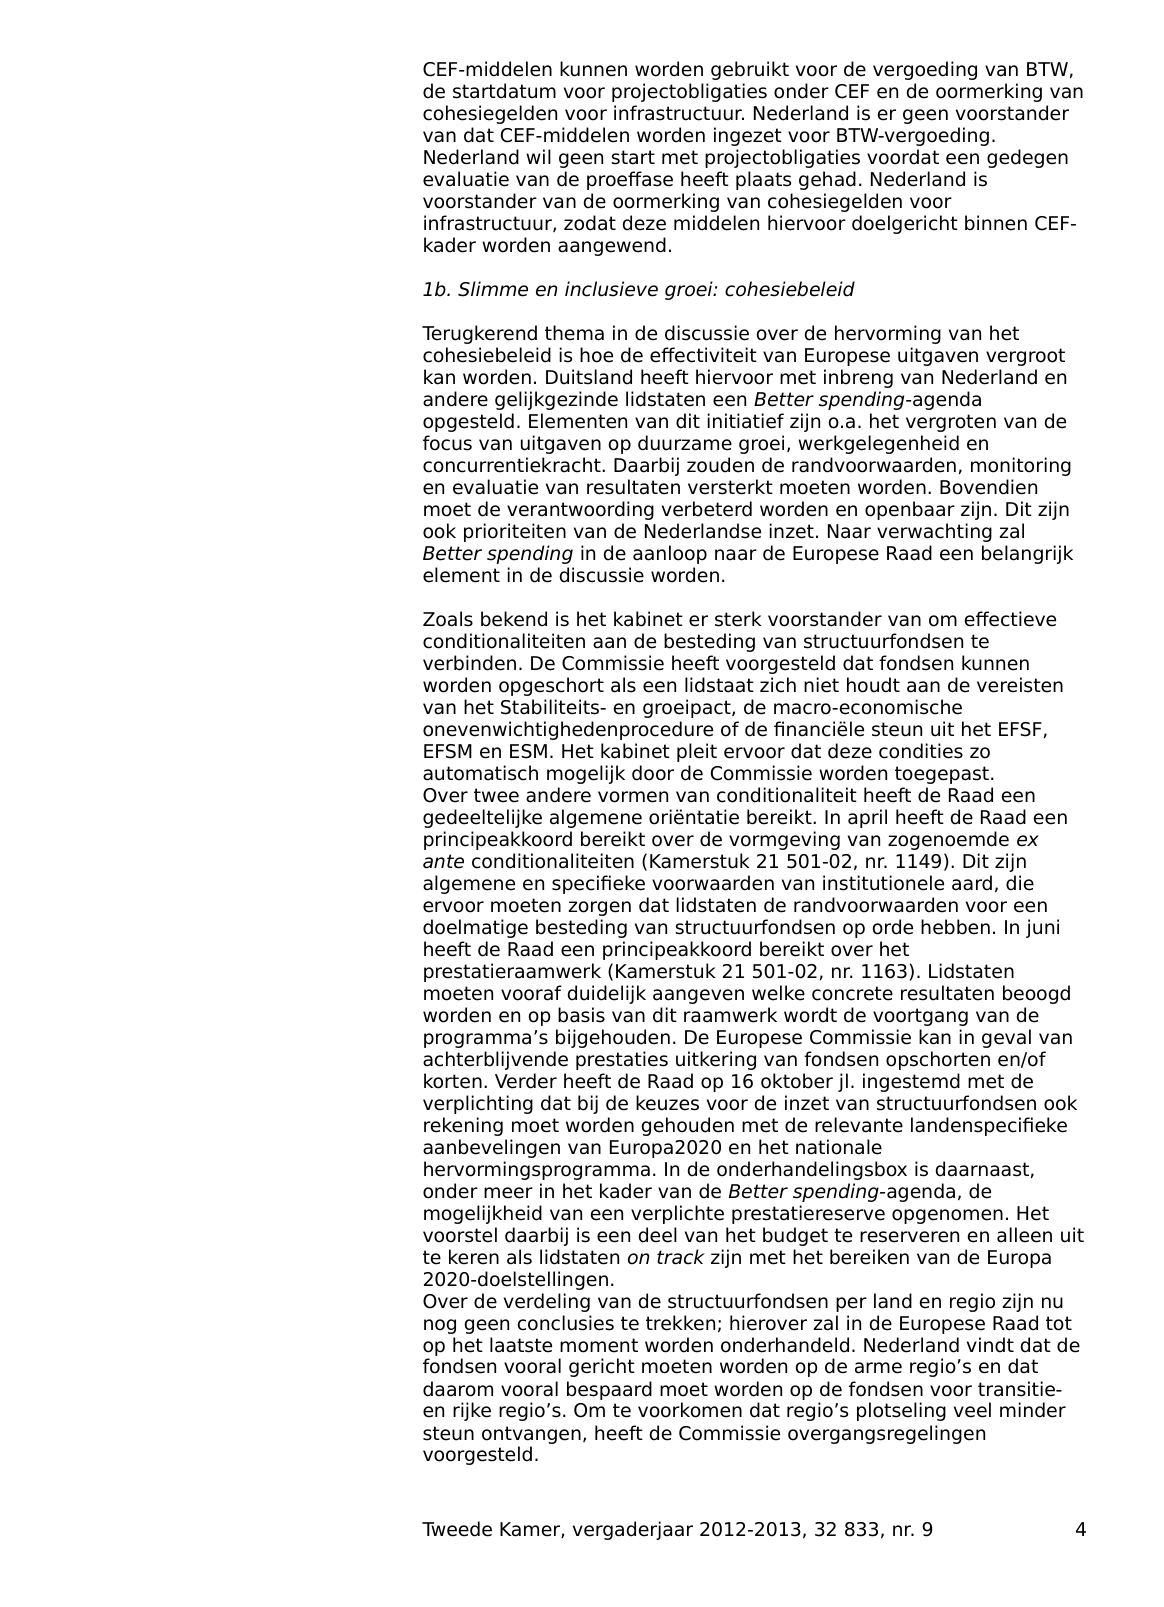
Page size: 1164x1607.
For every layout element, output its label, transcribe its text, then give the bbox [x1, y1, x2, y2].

subtitle 1b. Slimme en inclusieve groei: cohesiebeleid [422, 279, 1087, 301]
text Over twee andere vormen van conditionaliteit heeft de Raad een gedeeltelijke algemene oriëntatie bereikt. In april heeft de Raad een principeakkoord bereikt over de vormgeving van zogenoemde ex ante conditionaliteiten (Kamerstuk 21 501-02, nr. 1149). Dit zijn algemene en specifieke voorwaarden van institutionele aard, die ervoor moeten zorgen dat lidstaten de randvoorwaarden voor een doelmatige besteding van structuurfondsen op orde hebben. In juni heeft de Raad een principeakkoord bereikt over het prestatieraamwerk (Kamerstuk 21 501-02, nr. 1163). Lidstaten moeten vooraf duidelijk aangeven welke concrete resultaten beoogd worden en op basis van dit raamwerk wordt de voortgang van de programma’s bijgehouden. De Europese Commissie kan in geval van achterblijvende prestaties uitkering van fondsen opschorten en/of korten. Verder heeft de Raad op 16 oktober jl. ingestemd met de verplichting dat bij de keuzes voor de inzet van structuurfondsen ook rekening moet worden gehouden met de relevante landenspecifieke aanbevelingen van Europa2020 en het nationale hervormingsprogramma. In de onderhandelingsbox is daarnaast, onder meer in het kader van de Better spending-agenda, de mogelijkheid van een verplichte prestatiereserve opgenomen. Het voorstel daarbij is een deel van het budget te reserveren en alleen uit te keren als lidstaten on track zijn met het bereiken van de Europa 2020-doelstellingen. [422, 785, 1087, 1291]
text Terugkerend thema in de discussie over de hervorming van het cohesiebeleid is hoe de effectiviteit van Europese uitgaven vergroot kan worden. Duitsland heeft hiervoor met inbreng van Nederland en andere gelijkgezinde lidstaten een Better spending-agenda opgesteld. Elementen van dit initiatief zijn o.a. het vergroten van de focus van uitgaven op duurzame groei, werkgelegenheid en concurrentiekracht. Daarbij zouden de randvoorwaarden, monitoring en evaluatie van resultaten versterkt moeten worden. Bovendien moet de verantwoording verbeterd worden en openbaar zijn. Dit zijn ook prioriteiten van de Nederlandse inzet. Naar verwachting zal Better spending in de aanloop naar de Europese Raad een belangrijk element in de discussie worden. [422, 323, 1087, 587]
text CEF-middelen kunnen worden gebruikt voor de vergoeding van BTW, de startdatum voor projectobligaties onder CEF en de oormerking van cohesiegelden voor infrastructuur. Nederland is er geen voorstander van dat CEF-middelen worden ingezet voor BTW-vergoeding. Nederland wil geen start met projectobligaties voordat een gedegen evaluatie van de proeffase heeft plaats gehad. Nederland is voorstander van de oormerking van cohesiegelden voor infrastructuur, zodat deze middelen hiervoor doelgericht binnen CEF-kader worden aangewend. [422, 59, 1087, 257]
text Zoals bekend is het kabinet er sterk voorstander van om effectieve conditionaliteiten aan de besteding van structuurfondsen te verbinden. De Commissie heeft voorgesteld dat fondsen kunnen worden opgeschort als een lidstaat zich niet houdt aan de vereisten van het Stabiliteits- en groeipact, de macro-economische onevenwichtighedenprocedure of de financiële steun uit het EFSF, EFSM en ESM. Het kabinet pleit ervoor dat deze condities zo automatisch mogelijk door de Commissie worden toegepast. [422, 609, 1087, 785]
text Over de verdeling van de structuurfondsen per land en regio zijn nu nog geen conclusies te trekken; hierover zal in de Europese Raad tot op het laatste moment worden onderhandeld. Nederland vindt dat de fondsen vooral gericht moeten worden op de arme regio’s en dat daarom vooral bespaard moet worden op de fondsen voor transitie- en rijke regio’s. Om te voorkomen dat regio’s plotseling veel minder steun ontvangen, heeft de Commissie overgangsregelingen voorgesteld. [422, 1291, 1087, 1466]
